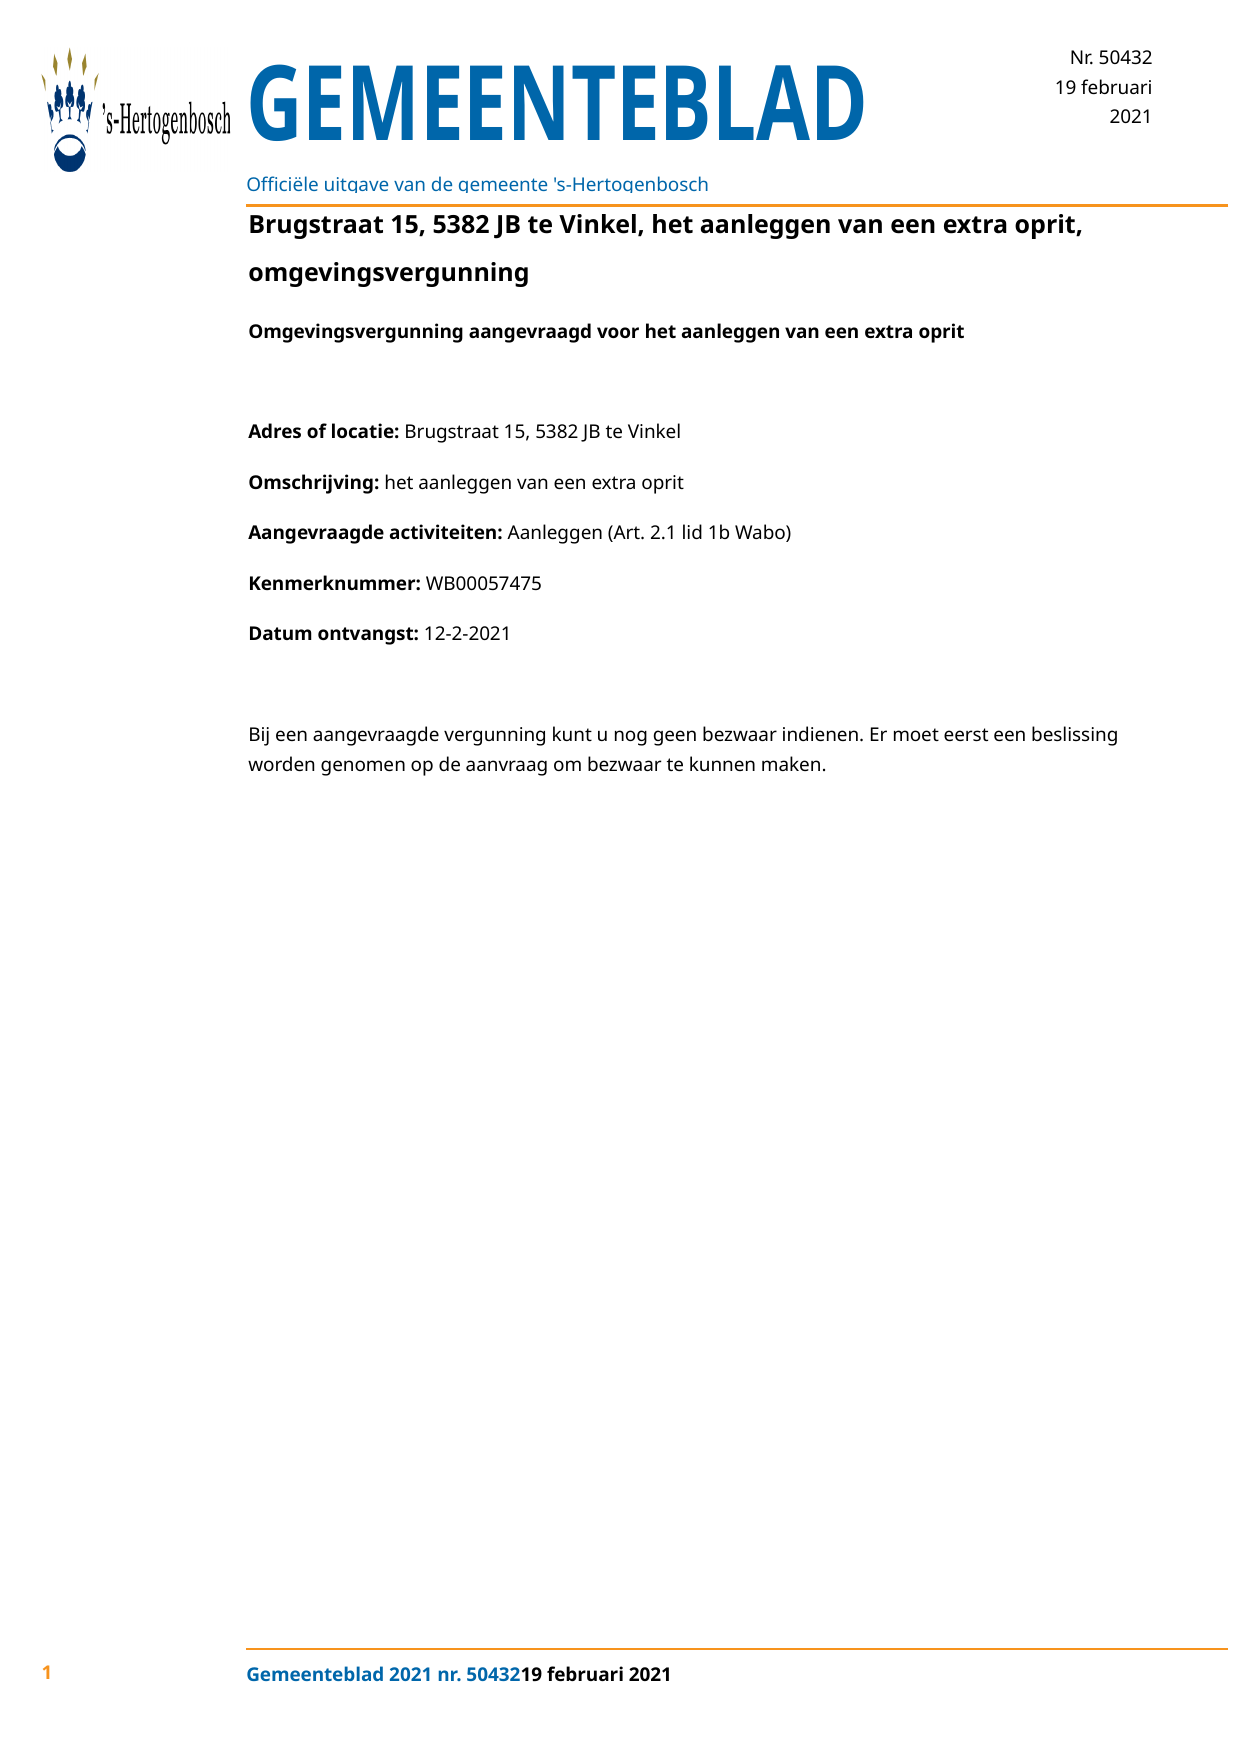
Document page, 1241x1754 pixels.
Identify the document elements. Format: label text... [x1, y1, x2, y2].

text Bij een aangevraagde vergunning kunt u nog geen bezwaar indienen. Er moet eerst een beslissing worden genomen op de aanvraag om bezwaar te kunnen maken. [248, 721, 1152, 777]
text Brugstraat 15, 5382 JB te Vinkel, het aanleggen van een extra oprit, omgevingsvergunning [248, 207, 1152, 288]
text Aangevraagde activiteiten: Aanleggen (Art. 2.1 lid 1b Wabo) [248, 519, 1152, 545]
text Omgevingsvergunning aangevraagd voor het aanleggen van een extra oprit [248, 318, 1152, 344]
text Datum ontvangst: 12-2-2021 [248, 620, 1152, 646]
text Omschrijving: het aanleggen van een extra oprit [248, 469, 1152, 495]
picture [41, 47, 231, 172]
text Kenmerknummer: WB00057475 [248, 570, 1152, 596]
text Adres of locatie: Brugstraat 15, 5382 JB te Vinkel [248, 419, 1152, 444]
